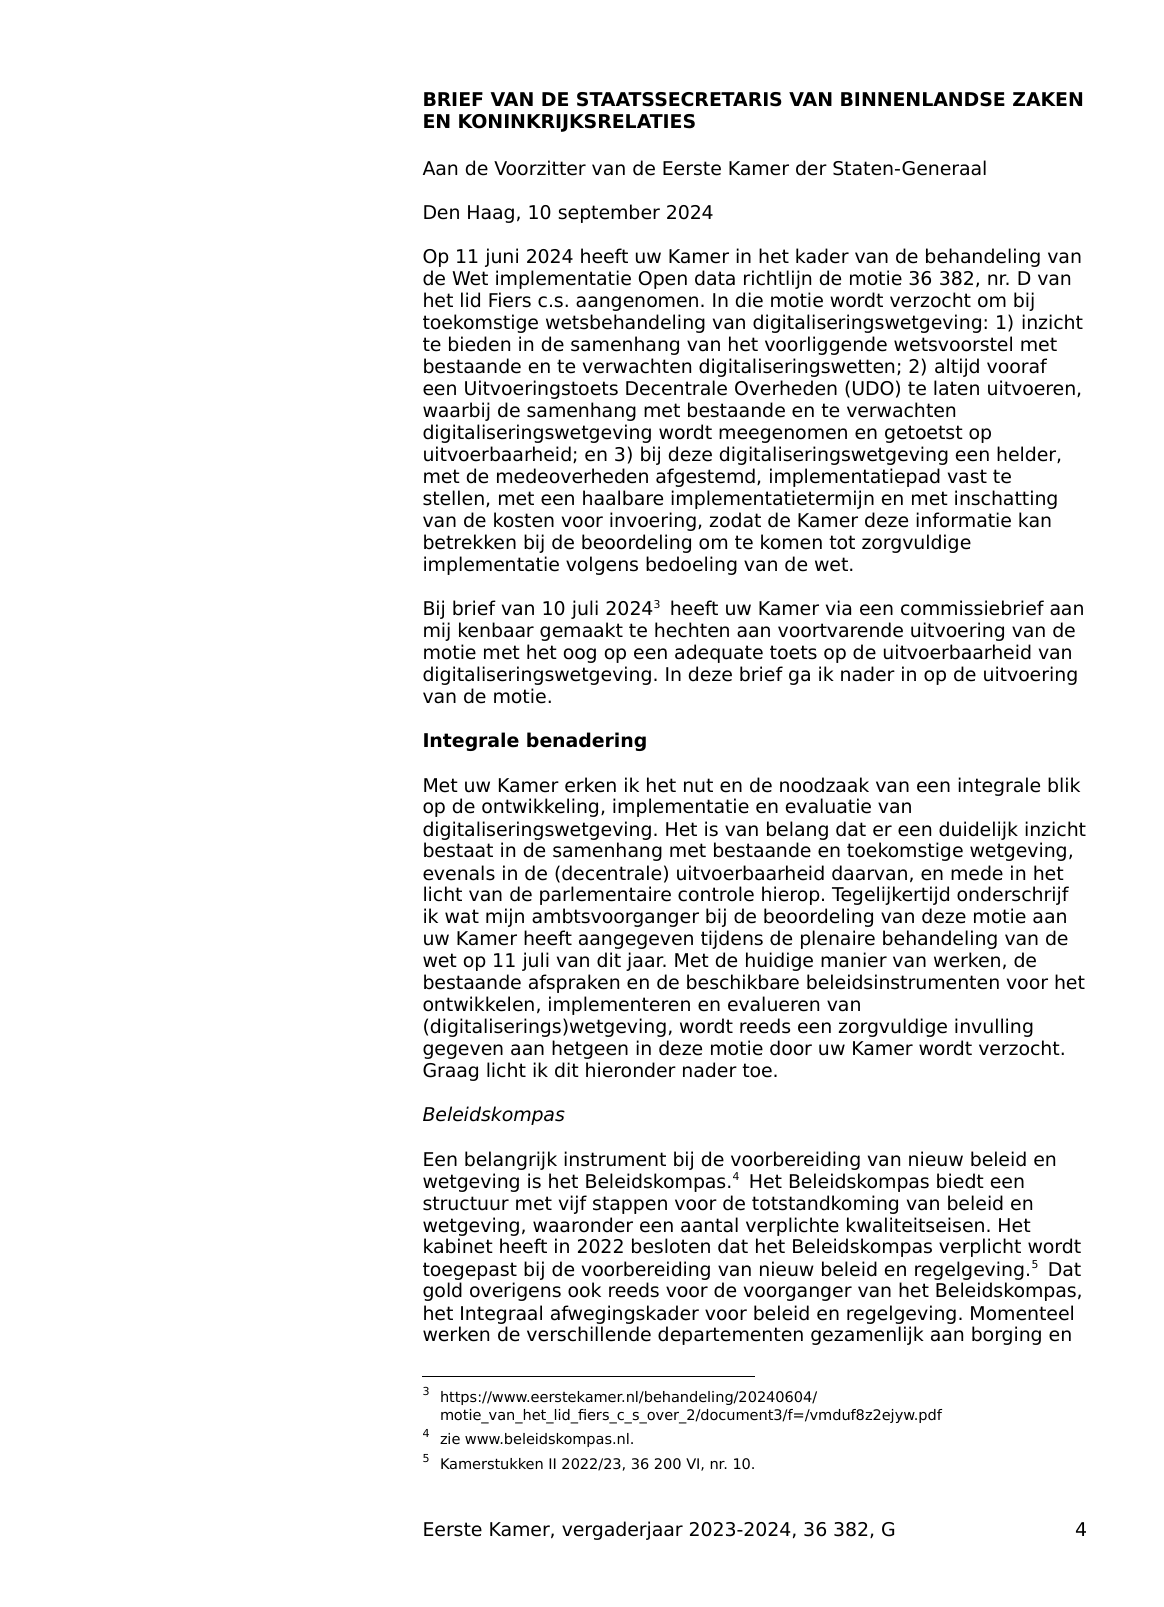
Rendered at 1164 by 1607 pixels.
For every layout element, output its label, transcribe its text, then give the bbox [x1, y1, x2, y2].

text Aan de Voorzitter van de Eerste Kamer der Staten-Generaal [422, 158, 1087, 180]
subtitle BRIEF VAN DE STAATSSECRETARIS VAN BINNENLANDSE ZAKEN EN KONINKRIJKSRELATIES [422, 89, 1087, 133]
text Kamerstukken II 2022/23, 36 200 VI, nr. 10. [422, 1452, 1087, 1474]
subtitle Beleidskompas [422, 1104, 1087, 1126]
text Op 11 juni 2024 heeft uw Kamer in het kader van de behandeling van de Wet implementatie Open data richtlijn de motie 36 382, nr. D van het lid Fiers c.s. aangenomen. In die motie wordt verzocht om bij toekomstige wetsbehandeling van digitaliseringswetgeving: 1) inzicht te bieden in de samenhang van het voorliggende wetsvoorstel met bestaande en te verwachten digitaliseringswetten; 2) altijd vooraf een Uitvoeringstoets Decentrale Overheden (UDO) te laten uitvoeren, waarbij de samenhang met bestaande en te verwachten digitaliseringswetgeving wordt meegenomen en getoetst op uitvoerbaarheid; en 3) bij deze digitaliseringswetgeving een helder, met de medeoverheden afgestemd, implementatiepad vast te stellen, met een haalbare implementatietermijn en met inschatting van de kosten voor invoering, zodat de Kamer deze informatie kan betrekken bij de beoordeling om te komen tot zorgvuldige implementatie volgens bedoeling van de wet. [422, 246, 1087, 576]
text Bij brief van 10 juli 2024 heeft uw Kamer via een commissiebrief aan mij kenbaar gemaakt te hechten aan voortvarende uitvoering van de motie met het oog op een adequate toets op de uitvoerbaarheid van digitaliseringswetgeving. In deze brief ga ik nader in op de uitvoering van de motie. [422, 598, 1087, 708]
text https://www.eerstekamer.nl/behandeling/20240604/motie_van_het_lid_fiers_c_s_over_2/document3/f=/vmduf8z2ejyw.pdf [422, 1385, 1087, 1424]
text zie www.beleidskompas.nl. [422, 1427, 1087, 1449]
text Met uw Kamer erken ik het nut en de noodzaak van een integrale blik op de ontwikkeling, implementatie en evaluatie van digitaliseringswetgeving. Het is van belang dat er een duidelijk inzicht bestaat in de samenhang met bestaande en toekomstige wetgeving, evenals in de (decentrale) uitvoerbaarheid daarvan, en mede in het licht van de parlementaire controle hierop. Tegelijkertijd onderschrijf ik wat mijn ambtsvoorganger bij de beoordeling van deze motie aan uw Kamer heeft aangegeven tijdens de plenaire behandeling van de wet op 11 juli van dit jaar. Met de huidige manier van werken, de bestaande afspraken en de beschikbare beleidsinstrumenten voor het ontwikkelen, implementeren en evalueren van (digitaliserings)wetgeving, wordt reeds een zorgvuldige invulling gegeven aan hetgeen in deze motie door uw Kamer wordt verzocht. Graag licht ik dit hieronder nader toe. [422, 774, 1087, 1082]
text Een belangrijk instrument bij de voorbereiding van nieuw beleid en wetgeving is het Beleidskompas. Het Beleidskompas biedt een structuur met vijf stappen voor de totstandkoming van beleid en wetgeving, waaronder een aantal verplichte kwaliteitseisen. Het kabinet heeft in 2022 besloten dat het Beleidskompas verplicht wordt toegepast bij de voorbereiding van nieuw beleid en regelgeving. Dat gold overigens ook reeds voor de voorganger van het Beleidskompas, het Integraal afwegingskader voor beleid en regelgeving. Momenteel werken de verschillende departementen gezamenlijk aan borging en [422, 1148, 1087, 1346]
text Den Haag, 10 september 2024 [422, 202, 1087, 224]
subtitle Integrale benadering [422, 730, 1087, 752]
